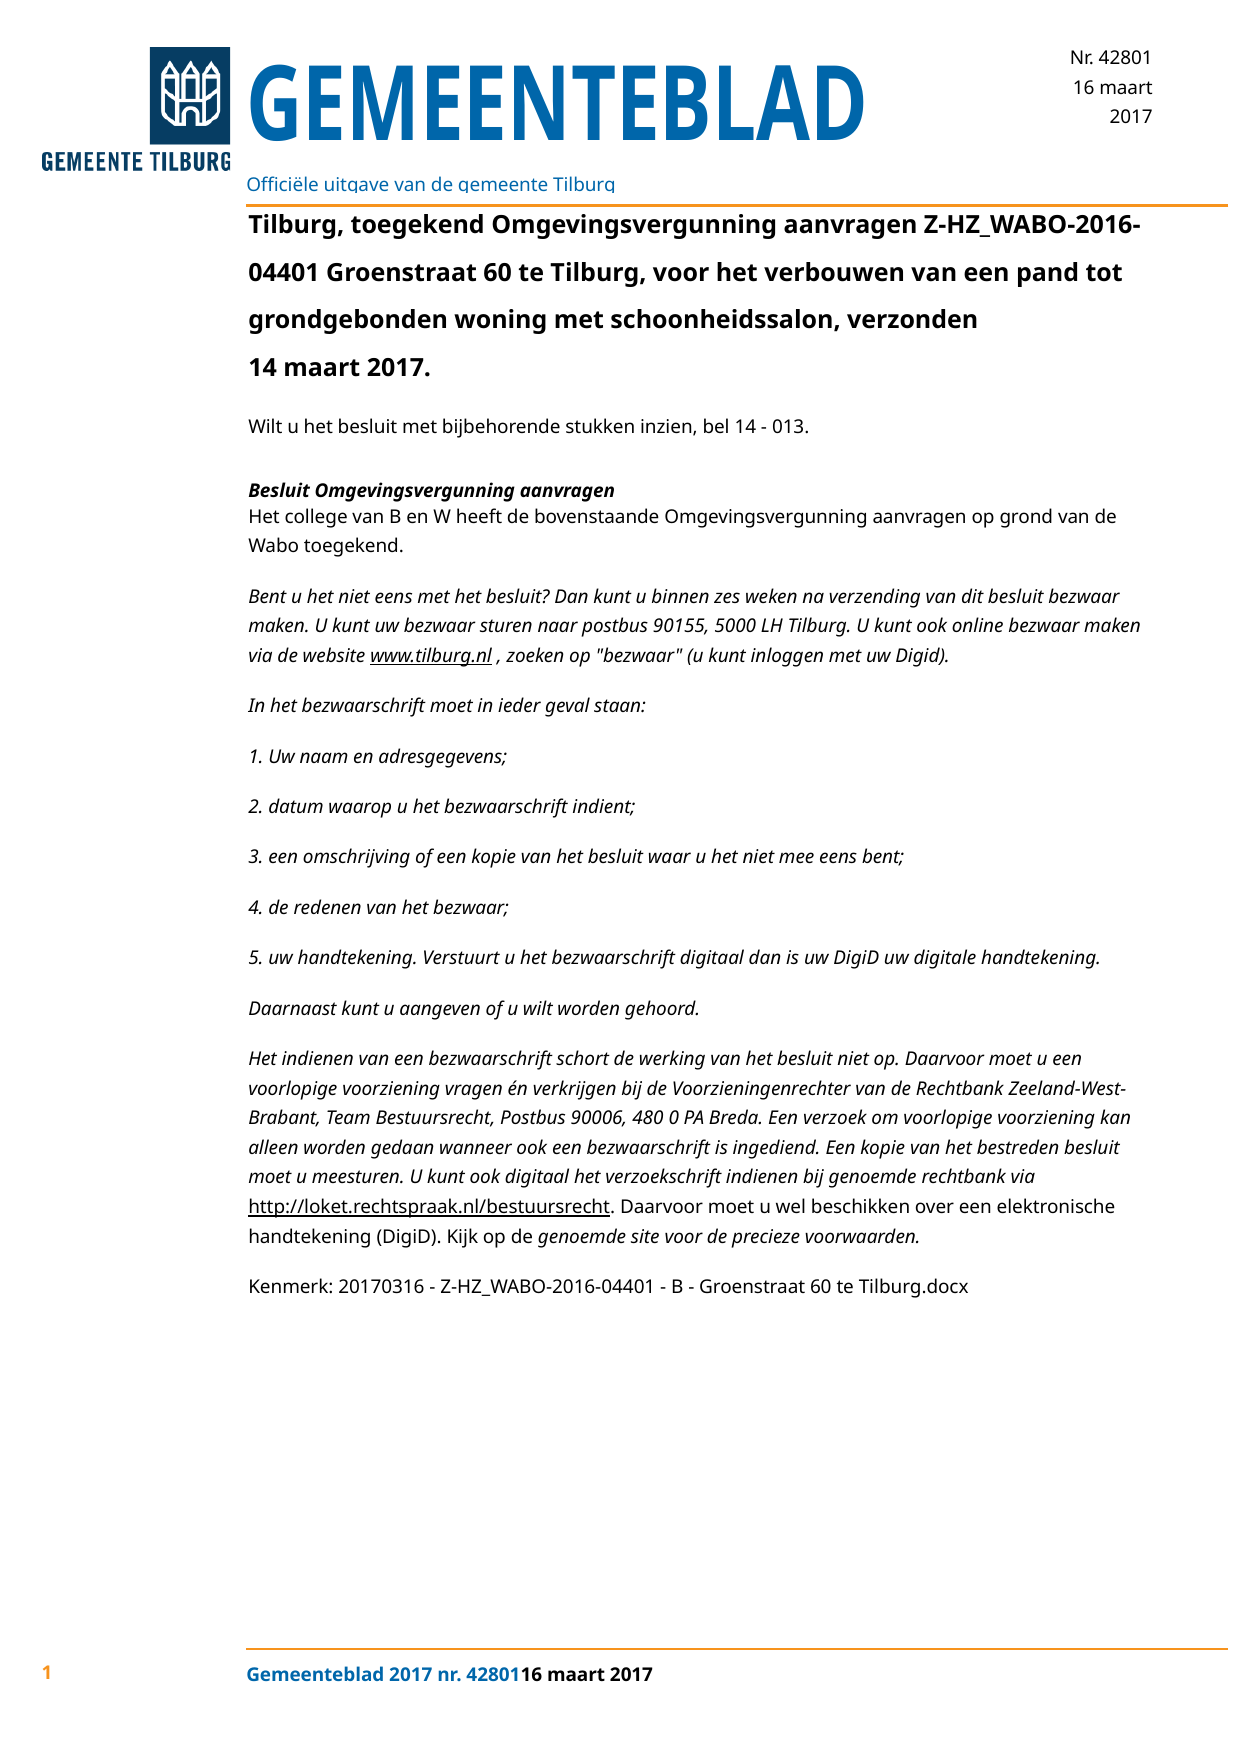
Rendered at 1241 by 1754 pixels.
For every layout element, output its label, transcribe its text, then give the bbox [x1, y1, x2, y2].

text Het indienen van een bezwaarschrift schort de werking van het besluit niet op. Daarvoor moet u een voorlopige voorziening vragen én verkrijgen bij de Voorzieningenrechter van de Rechtbank Zeeland-West-Brabant, Team Bestuursrecht, Postbus 90006, 480 0 PA Breda. Een verzoek om voorlopige voorziening kan alleen worden gedaan wanneer ook een bezwaarschrift is ingediend. Een kopie van het bestreden besluit moet u meesturen. U kunt ook digitaal het verzoekschrift indienen bij genoemde rechtbank via http://loket.rechtspraak.nl/bestuursrecht. Daarvoor moet u wel beschikken over een elektronische handtekening (DigiD). Kijk op de genoemde site voor de precieze voorwaarden. [248, 1045, 1152, 1248]
text In het bezwaarschrift moet in ieder geval staan: [248, 692, 1152, 718]
text Wilt u het besluit met bijbehorende stukken inzien, bel 14 - 013. [248, 413, 1152, 439]
text Het college van B en W heeft de bovenstaande Omgevingsvergunning aanvragen op grond van de Wabo toegekend. [248, 503, 1152, 558]
text 4. de redenen van het bezwaar; [248, 894, 1152, 920]
text 3. een omschrijving of een kopie van het besluit waar u het niet mee eens bent; [248, 844, 1152, 869]
text Besluit Omgevingsvergunning aanvragen [248, 477, 1152, 503]
text Bent u het niet eens met het besluit? Dan kunt u binnen zes weken na verzending van dit besluit bezwaar maken. U kunt uw bezwaar sturen naar postbus 90155, 5000 LH Tilburg. U kunt ook online bezwaar maken via de website www.tilburg.nl , zoeken op "bezwaar" (u kunt inloggen met uw Digid). [248, 583, 1152, 668]
text 5. uw handtekening. Verstuurt u het bezwaarschrift digitaal dan is uw DigiD uw digitale handtekening. [248, 944, 1152, 970]
text 1. Uw naam en adresgegevens; [248, 743, 1152, 768]
picture [41, 47, 231, 172]
text Daarnaast kunt u aangeven of u wilt worden gehoord. [248, 995, 1152, 1021]
text 2. datum waarop u het bezwaarschrift indient; [248, 793, 1152, 819]
text Tilburg, toegekend Omgevingsvergunning aanvragen Z-HZ_WABO-2016-04401 Groenstraat 60 te Tilburg, voor het verbouwen van een pand tot grondgebonden woning met schoonheidssalon, verzonden 14 maart 2017. [248, 207, 1152, 384]
text Kenmerk: 20170316 - Z-HZ_WABO-2016-04401 - B - Groenstraat 60 te Tilburg.docx [248, 1273, 1152, 1299]
